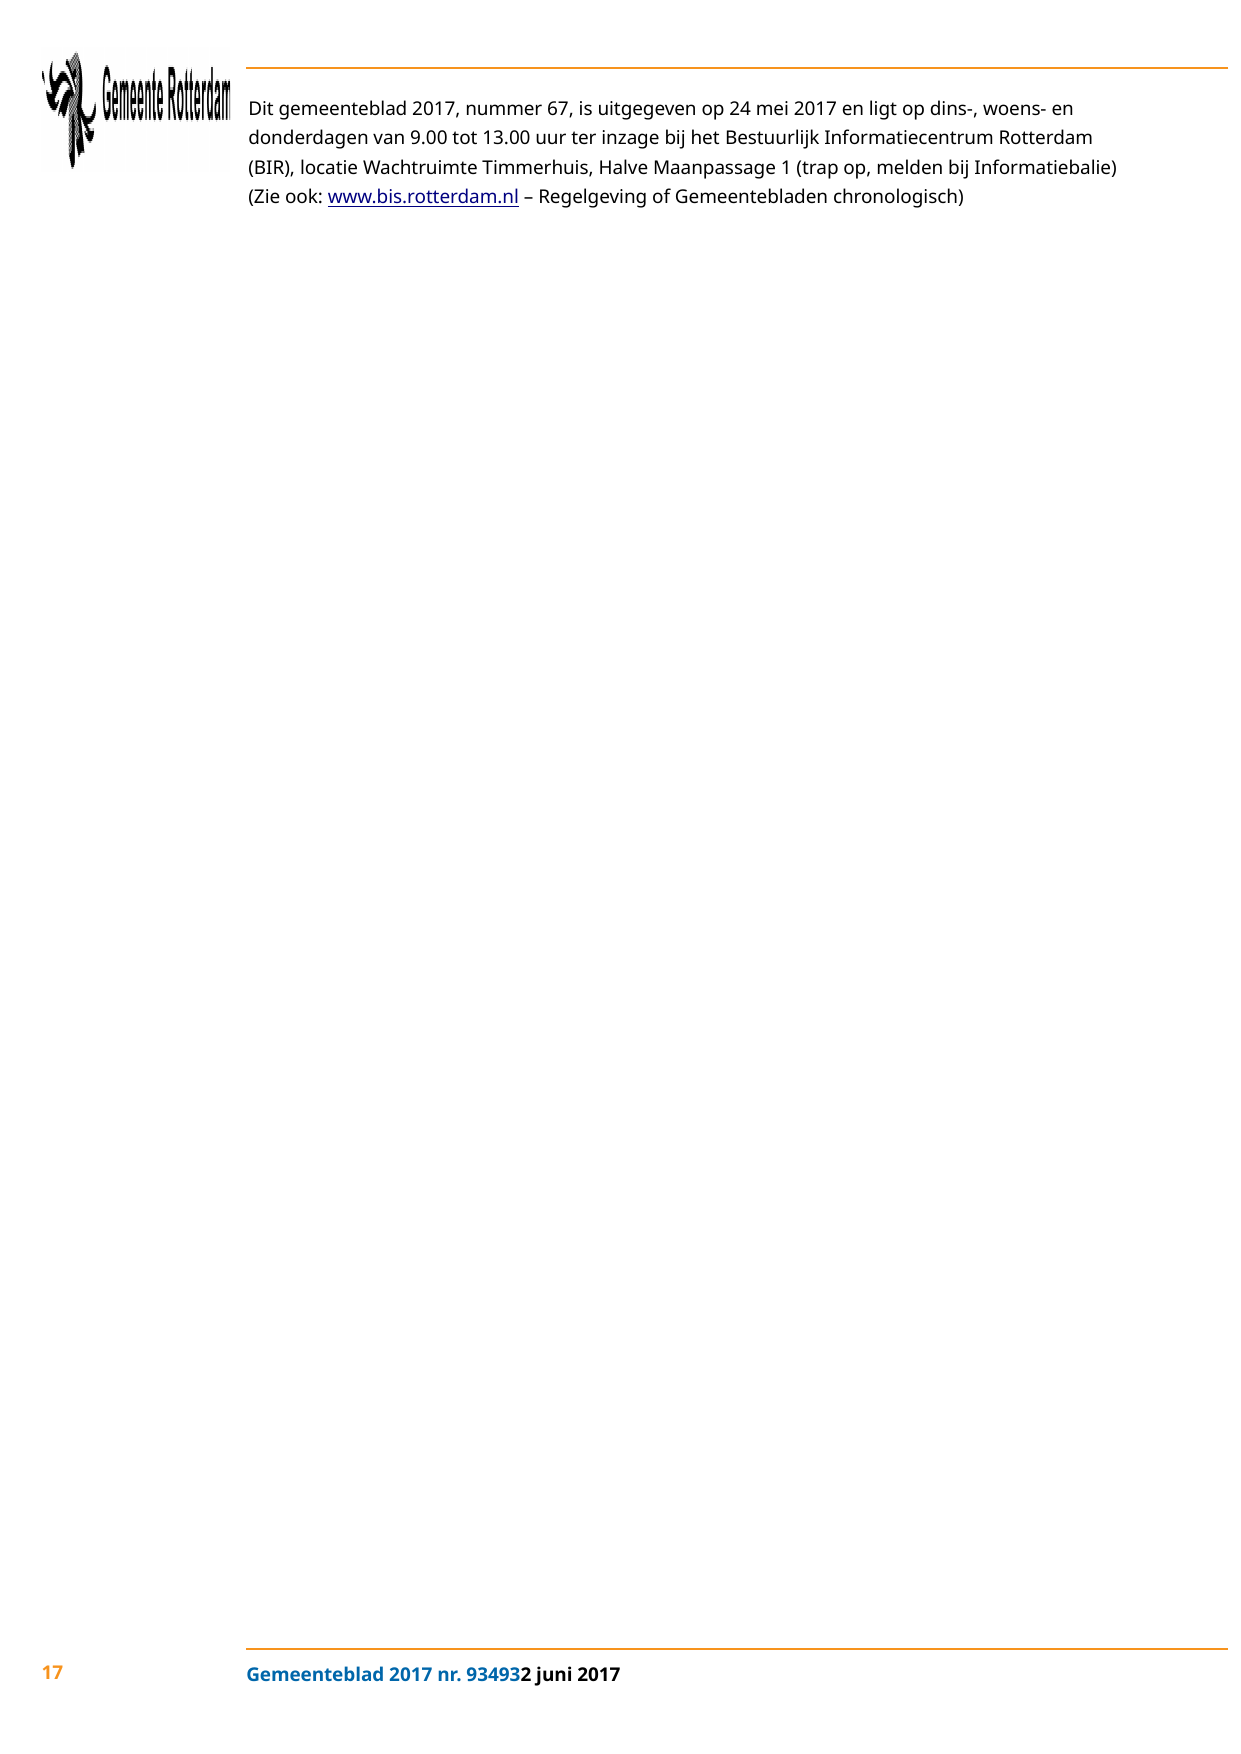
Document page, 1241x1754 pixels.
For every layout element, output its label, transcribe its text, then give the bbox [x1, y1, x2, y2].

picture [41, 47, 231, 172]
text (Zie ook: www.bis.rotterdam.nl – Regelgeving of Gemeentebladen chronologisch) [248, 184, 1152, 209]
text Dit gemeenteblad 2017, nummer 67, is uitgegeven op 24 mei 2017 en ligt op dins-, woens- en donderdagen van 9.00 tot 13.00 uur ter inzage bij het Bestuurlijk Informatiecentrum Rotterdam (BIR), locatie Wachtruimte Timmerhuis, Halve Maanpassage 1 (trap op, melden bij Informatiebalie) [248, 95, 1152, 180]
